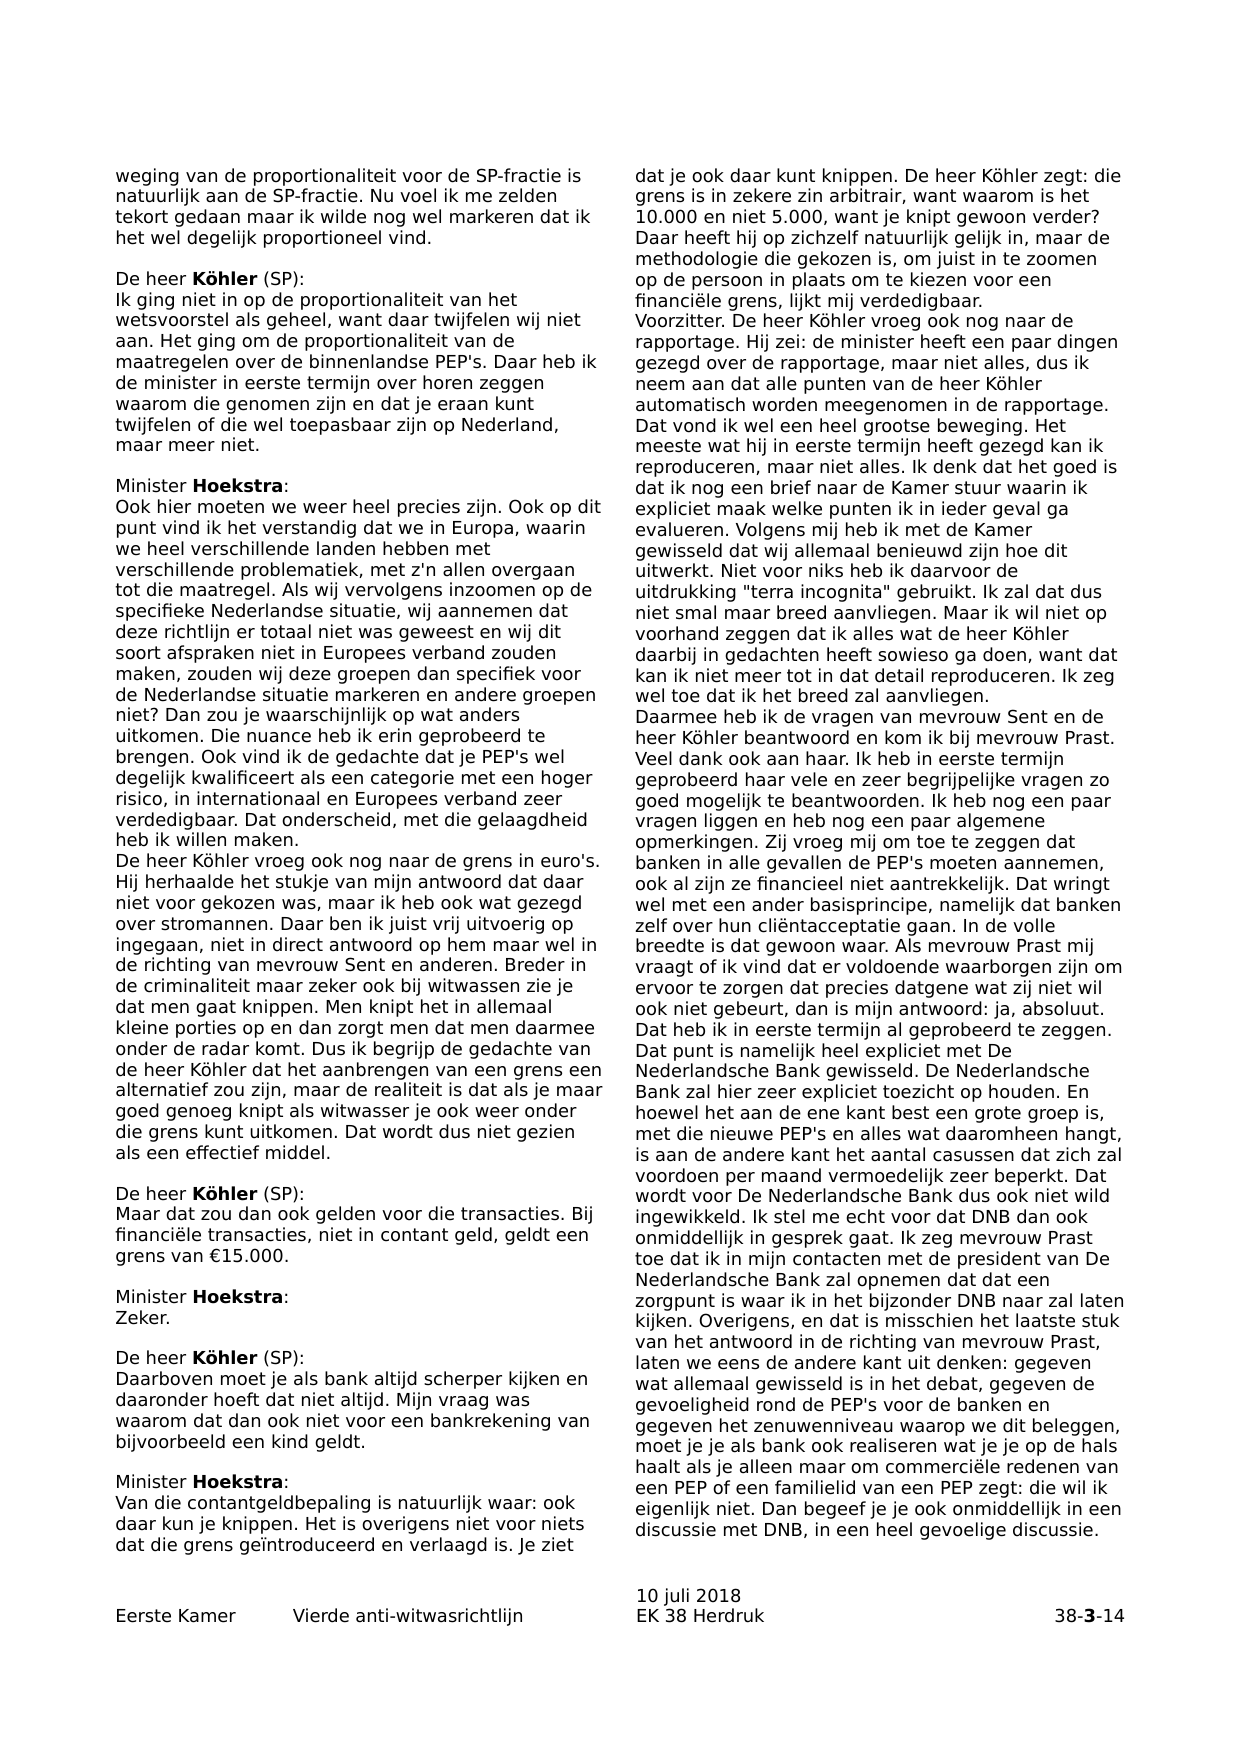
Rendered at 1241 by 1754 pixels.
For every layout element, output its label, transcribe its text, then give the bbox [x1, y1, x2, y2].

text Minister Hoekstra: [115, 1287, 605, 1307]
text Van die contantgeldbepaling is natuurlijk waar: ook daar kun je knippen. Het is overigens niet voor niets dat die grens geïntroduceerd en verlaagd is. Je ziet [115, 1493, 605, 1556]
text weging van de proportionaliteit voor de SP-fractie is natuurlijk aan de SP-fractie. Nu voel ik me zelden tekort gedaan maar ik wilde nog wel markeren dat ik het wel degelijk proportioneel vind. [115, 165, 605, 249]
text De heer Köhler (SP): [115, 269, 605, 289]
text Minister Hoekstra: [115, 1472, 605, 1493]
text Daarmee heb ik de vragen van mevrouw Sent en de heer Köhler beantwoord en kom ik bij mevrouw Prast. Veel dank ook aan haar. Ik heb in eerste termijn geprobeerd haar vele en zeer begrijpelijke vragen zo goed mogelijk te beantwoorden. Ik heb nog een paar vragen liggen en heb nog een paar algemene opmerkingen. Zij vroeg mij om toe te zeggen dat banken in alle gevallen de PEP's moeten aannemen, ook al zijn ze financieel niet aantrekkelijk. Dat wringt wel met een ander basisprincipe, namelijk dat banken zelf over hun cliëntacceptatie gaan. In de volle breedte is dat gewoon waar. Als mevrouw Prast mij vraagt of ik vind dat er voldoende waarborgen zijn om ervoor te zorgen dat precies datgene wat zij niet wil ook niet gebeurt, dan is mijn antwoord: ja, absoluut. Dat heb ik in eerste termijn al geprobeerd te zeggen. Dat punt is namelijk heel expliciet met De Nederlandsche Bank gewisseld. De Nederlandsche Bank zal hier zeer expliciet toezicht op houden. En hoewel het aan de ene kant best een grote groep is, met die nieuwe PEP's en alles wat daaromheen hangt, is aan de andere kant het aantal casussen dat zich zal voordoen per maand vermoedelijk zeer beperkt. Dat wordt voor De Nederlandsche Bank dus ook niet wild ingewikkeld. Ik stel me echt voor dat DNB dan ook onmiddellijk in gesprek gaat. Ik zeg mevrouw Prast toe dat ik in mijn contacten met de president van De Nederlandsche Bank zal opnemen dat dat een zorgpunt is waar ik in het bijzonder DNB naar zal laten kijken. Overigens, en dat is misschien het laatste stuk van het antwoord in de richting van mevrouw Prast, laten we eens de andere kant uit denken: gegeven wat allemaal gewisseld is in het debat, gegeven de gevoeligheid rond de PEP's voor de banken en gegeven het zenuwenniveau waarop we dit beleggen, moet je je als bank ook realiseren wat je je op de hals haalt als je alleen maar om commerciële redenen van een PEP of een familielid van een PEP zegt: die wil ik eigenlijk niet. Dan begeef je je ook onmiddellijk in een discussie met DNB, in een heel gevoelige discussie. [635, 707, 1125, 1540]
text De heer Köhler vroeg ook nog naar de grens in euro's. Hij herhaalde het stukje van mijn antwoord dat daar niet voor gekozen was, maar ik heb ook wat gezegd over stromannen. Daar ben ik juist vrij uitvoerig op ingegaan, niet in direct antwoord op hem maar wel in de richting van mevrouw Sent en anderen. Breder in de criminaliteit maar zeker ook bij witwassen zie je dat men gaat knippen. Men knipt het in allemaal kleine porties op en dan zorgt men dat men daarmee onder de radar komt. Dus ik begrijp de gedachte van de heer Köhler dat het aanbrengen van een grens een alternatief zou zijn, maar de realiteit is dat als je maar goed genoeg knipt als witwasser je ook weer onder die grens kunt uitkomen. Dat wordt dus niet gezien als een effectief middel. [115, 851, 605, 1163]
text De heer Köhler (SP): [115, 1183, 605, 1204]
text Zeker. [115, 1307, 605, 1328]
text Ik ging niet in op de proportionaliteit van het wetsvoorstel als geheel, want daar twijfelen wij niet aan. Het ging om de proportionaliteit van de maatregelen over de binnenlandse PEP's. Daar heb ik de minister in eerste termijn over horen zeggen waarom die genomen zijn en dat je eraan kunt twijfelen of die wel toepasbaar zijn op Nederland, maar meer niet. [115, 289, 605, 456]
text Daarboven moet je als bank altijd scherper kijken en daaronder hoeft dat niet altijd. Mijn vraag was waarom dat dan ook niet voor een bankrekening van bijvoorbeeld een kind geldt. [115, 1369, 605, 1452]
text Ook hier moeten we weer heel precies zijn. Ook op dit punt vind ik het verstandig dat we in Europa, waarin we heel verschillende landen hebben met verschillende problematiek, met z'n allen overgaan tot die maatregel. Als wij vervolgens inzoomen op de specifieke Nederlandse situatie, wij aannemen dat deze richtlijn er totaal niet was geweest en wij dit soort afspraken niet in Europees verband zouden maken, zouden wij deze groepen dan specifiek voor de Nederlandse situatie markeren en andere groepen niet? Dan zou je waarschijnlijk op wat anders uitkomen. Die nuance heb ik erin geprobeerd te brengen. Ook vind ik de gedachte dat je PEP's wel degelijk kwalificeert als een categorie met een hoger risico, in internationaal en Europees verband zeer verdedigbaar. Dat onderscheid, met die gelaagdheid heb ik willen maken. [115, 497, 605, 851]
text Minister Hoekstra: [115, 476, 605, 497]
text De heer Köhler (SP): [115, 1348, 605, 1369]
text Voorzitter. De heer Köhler vroeg ook nog naar de rapportage. Hij zei: de minister heeft een paar dingen gezegd over de rapportage, maar niet alles, dus ik neem aan dat alle punten van de heer Köhler automatisch worden meegenomen in de rapportage. Dat vond ik wel een heel grootse beweging. Het meeste wat hij in eerste termijn heeft gezegd kan ik reproduceren, maar niet alles. Ik denk dat het goed is dat ik nog een brief naar de Kamer stuur waarin ik expliciet maak welke punten ik in ieder geval ga evalueren. Volgens mij heb ik met de Kamer gewisseld dat wij allemaal benieuwd zijn hoe dit uitwerkt. Niet voor niks heb ik daarvoor de uitdrukking "terra incognita" gebruikt. Ik zal dat dus niet smal maar breed aanvliegen. Maar ik wil niet op voorhand zeggen dat ik alles wat de heer Köhler daarbij in gedachten heeft sowieso ga doen, want dat kan ik niet meer tot in dat detail reproduceren. Ik zeg wel toe dat ik het breed zal aanvliegen. [635, 311, 1125, 707]
text dat je ook daar kunt knippen. De heer Köhler zegt: die grens is in zekere zin arbitrair, want waarom is het 10.000 en niet 5.000, want je knipt gewoon verder? Daar heeft hij op zichzelf natuurlijk gelijk in, maar de methodologie die gekozen is, om juist in te zoomen op de persoon in plaats om te kiezen voor een financiële grens, lijkt mij verdedigbaar. [635, 165, 1125, 311]
text Maar dat zou dan ook gelden voor die transacties. Bij financiële transacties, niet in contant geld, geldt een grens van €15.000. [115, 1204, 605, 1267]
